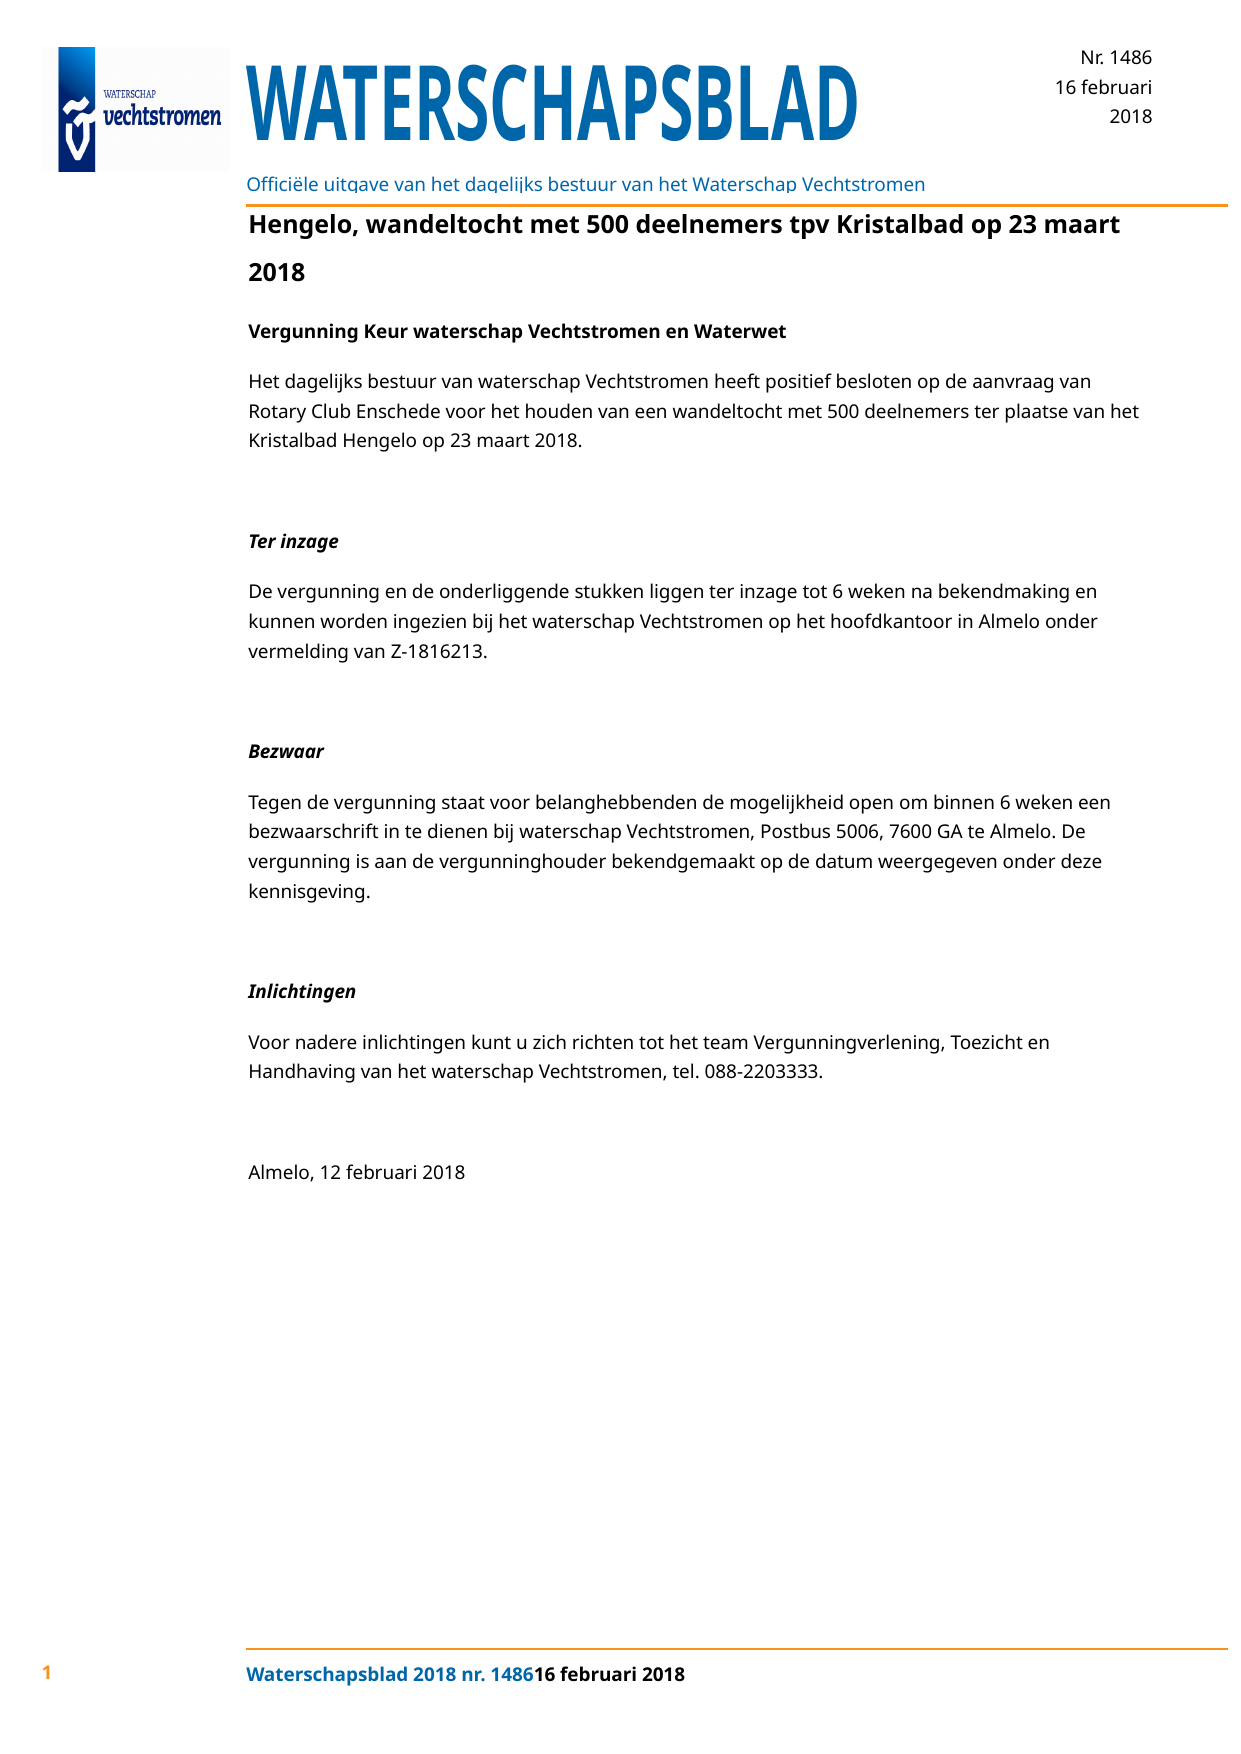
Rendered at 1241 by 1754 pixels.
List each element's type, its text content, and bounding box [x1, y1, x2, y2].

text Inlichtingen [248, 979, 1152, 1004]
text Voor nadere inlichtingen kunt u zich richten tot het team Vergunningverlening, Toezicht en Handhaving van het waterschap Vechtstromen, tel. 088-2203333. [248, 1029, 1152, 1084]
text Ter inzage [248, 528, 1152, 554]
text Bezwaar [248, 739, 1152, 764]
text Vergunning Keur waterschap Vechtstromen en Waterwet [248, 318, 1152, 344]
text Hengelo, wandeltocht met 500 deelnemers tpv Kristalbad op 23 maart 2018 [248, 207, 1152, 288]
text Het dagelijks bestuur van waterschap Vechtstromen heeft positief besloten op de aanvraag van Rotary Club Enschede voor het houden van een wandeltocht met 500 deelnemers ter plaatse van het Kristalbad Hengelo op 23 maart 2018. [248, 368, 1152, 453]
text Almelo, 12 februari 2018 [248, 1159, 1152, 1185]
text Tegen de vergunning staat voor belanghebbenden de mogelijkheid open om binnen 6 weken een bezwaarschrift in te dienen bij waterschap Vechtstromen, Postbus 5006, 7600 GA te Almelo. De vergunning is aan de vergunninghouder bekendgemaakt op de datum weergegeven onder deze kennisgeving. [248, 789, 1152, 904]
text De vergunning en de onderliggende stukken liggen ter inzage tot 6 weken na bekendmaking en kunnen worden ingezien bij het waterschap Vechtstromen op het hoofdkantoor in Almelo onder vermelding van Z-1816213. [248, 579, 1152, 664]
picture [41, 47, 231, 172]
